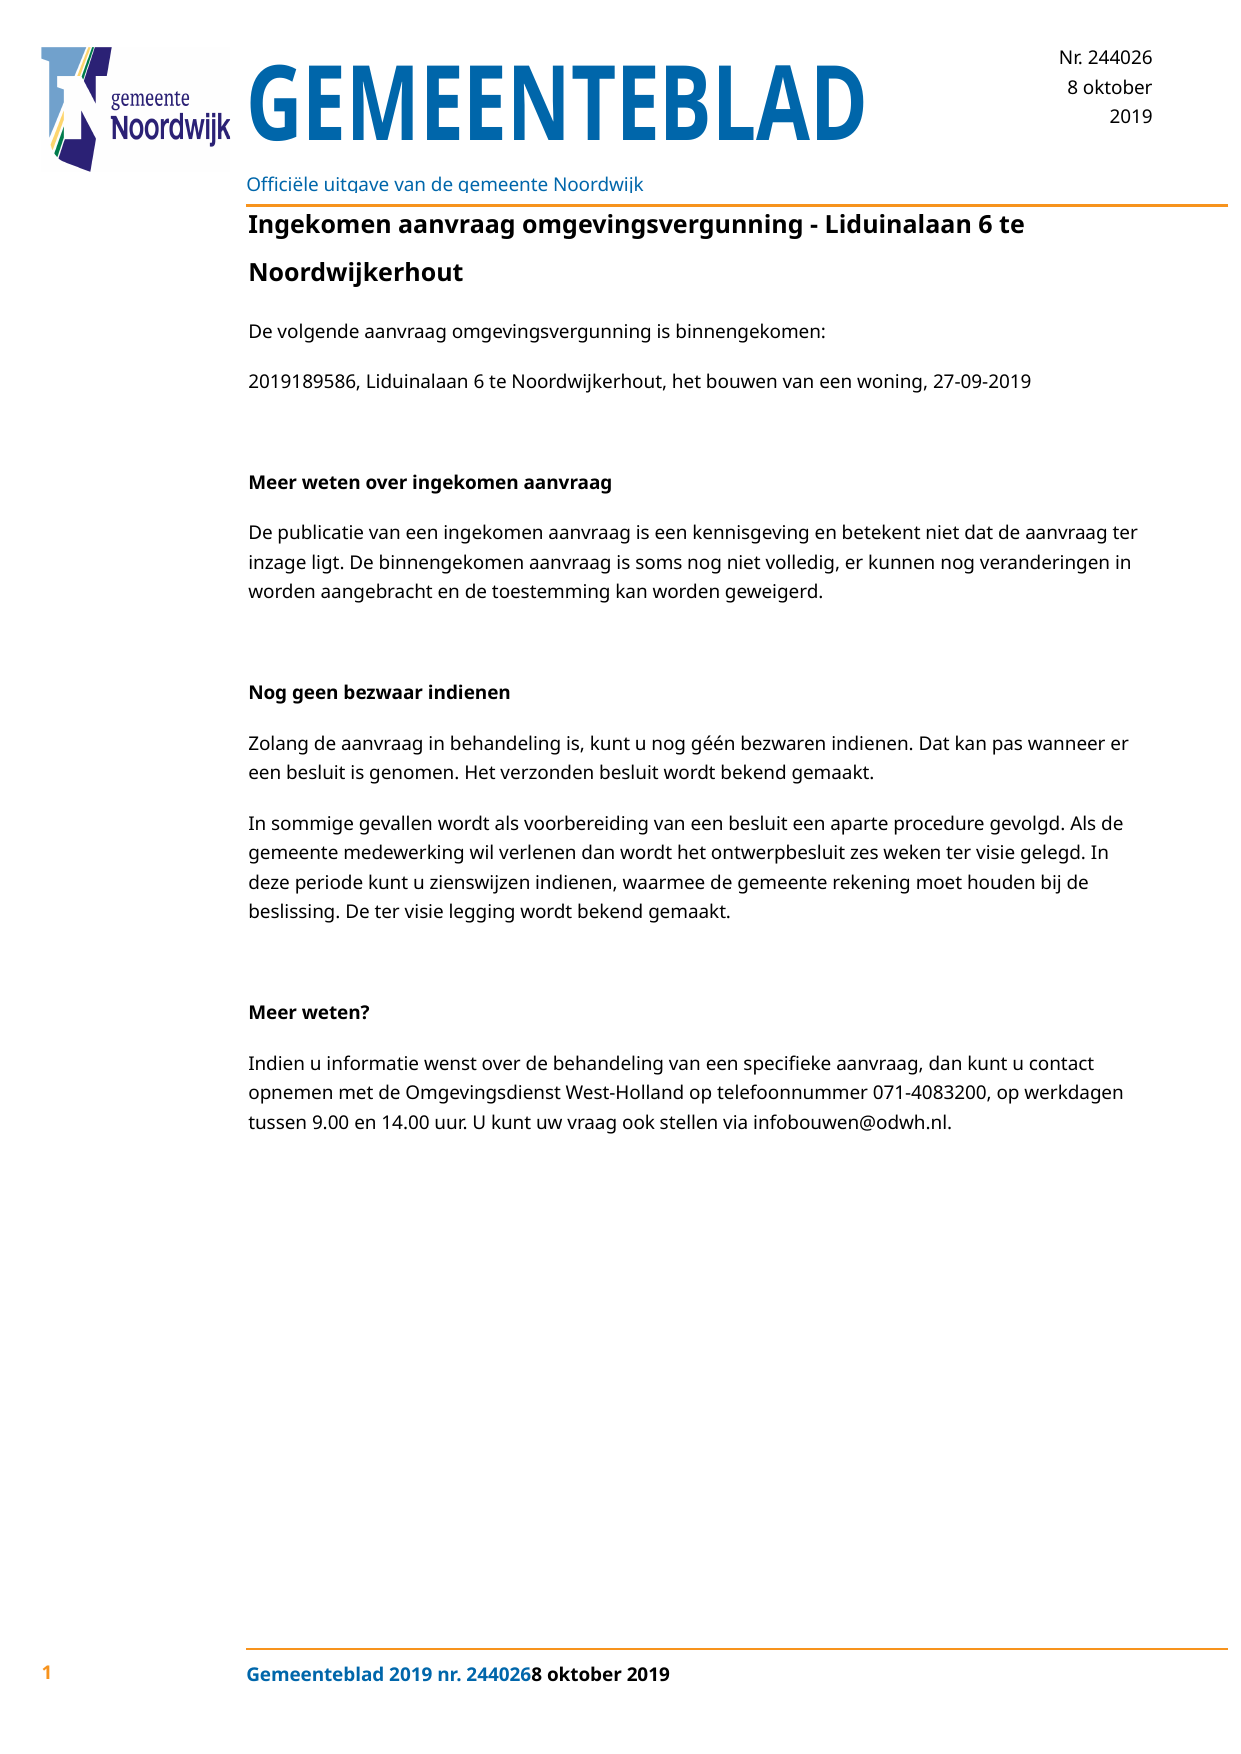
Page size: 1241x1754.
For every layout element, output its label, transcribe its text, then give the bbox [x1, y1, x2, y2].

text De volgende aanvraag omgevingsvergunning is binnengekomen: [248, 318, 1152, 344]
text Meer weten? [248, 999, 1152, 1025]
picture [41, 47, 231, 172]
text In sommige gevallen wordt als voorbereiding van een besluit een aparte procedure gevolgd. Als de gemeente medewerking wil verlenen dan wordt het ontwerpbesluit zes weken ter visie gelegd. In deze periode kunt u zienswijzen indienen, waarmee de gemeente rekening moet houden bij de beslissing. De ter visie legging wordt bekend gemaakt. [248, 810, 1152, 924]
text 2019189586, Liduinalaan 6 te Noordwijkerhout, het bouwen van een woning, 27-09-2019 [248, 368, 1152, 394]
text Ingekomen aanvraag omgevingsvergunning - Liduinalaan 6 te Noordwijkerhout [248, 207, 1152, 288]
text Nog geen bezwaar indienen [248, 679, 1152, 705]
text Meer weten over ingekomen aanvraag [248, 469, 1152, 495]
text Indien u informatie wenst over de behandeling van een specifieke aanvraag, dan kunt u contact opnemen met de Omgevingsdienst West-Holland op telefoonnummer 071-4083200, op werkdagen tussen 9.00 en 14.00 uur. U kunt uw vraag ook stellen via infobouwen@odwh.nl. [248, 1050, 1152, 1135]
text De publicatie van een ingekomen aanvraag is een kennisgeving en betekent niet dat de aanvraag ter inzage ligt. De binnengekomen aanvraag is soms nog niet volledig, er kunnen nog veranderingen in worden aangebracht en de toestemming kan worden geweigerd. [248, 519, 1152, 604]
text Zolang de aanvraag in behandeling is, kunt u nog géén bezwaren indienen. Dat kan pas wanneer er een besluit is genomen. Het verzonden besluit wordt bekend gemaakt. [248, 730, 1152, 785]
